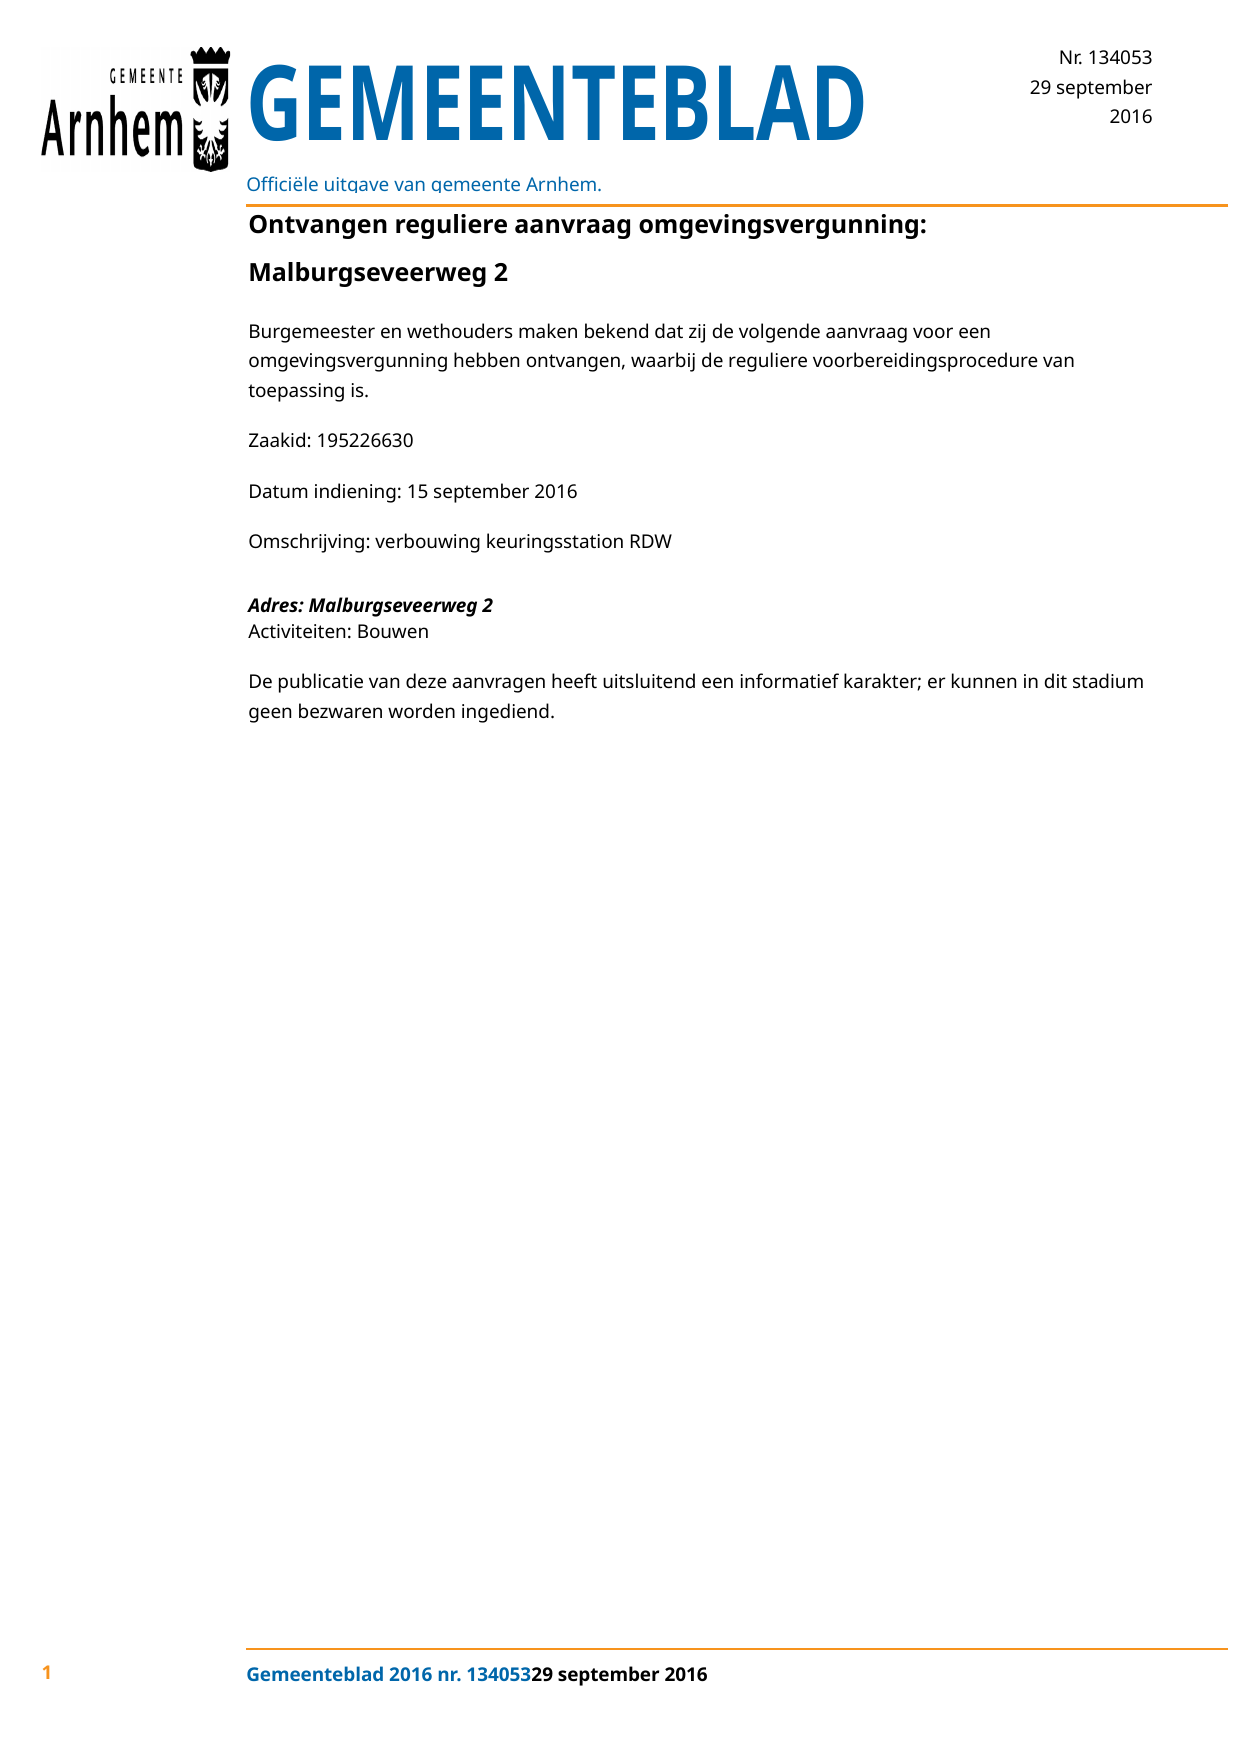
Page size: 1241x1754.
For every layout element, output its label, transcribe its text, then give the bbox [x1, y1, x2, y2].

text Zaakid: 195226630 [248, 427, 1152, 453]
text Datum indiening: 15 september 2016 [248, 478, 1152, 504]
text Adres: Malburgseveerweg 2 [248, 592, 1152, 618]
picture [41, 47, 231, 172]
text De publicatie van deze aanvragen heeft uitsluitend een informatief karakter; er kunnen in dit stadium geen bezwaren worden ingediend. [248, 668, 1152, 724]
text Burgemeester en wethouders maken bekend dat zij de volgende aanvraag voor een omgevingsvergunning hebben ontvangen, waarbij de reguliere voorbereidingsprocedure van toepassing is. [248, 318, 1152, 403]
text Omschrijving: verbouwing keuringsstation RDW [248, 528, 1152, 554]
text Ontvangen reguliere aanvraag omgevingsvergunning: Malburgseveerweg 2 [248, 207, 1152, 288]
text Activiteiten: Bouwen [248, 618, 1152, 644]
